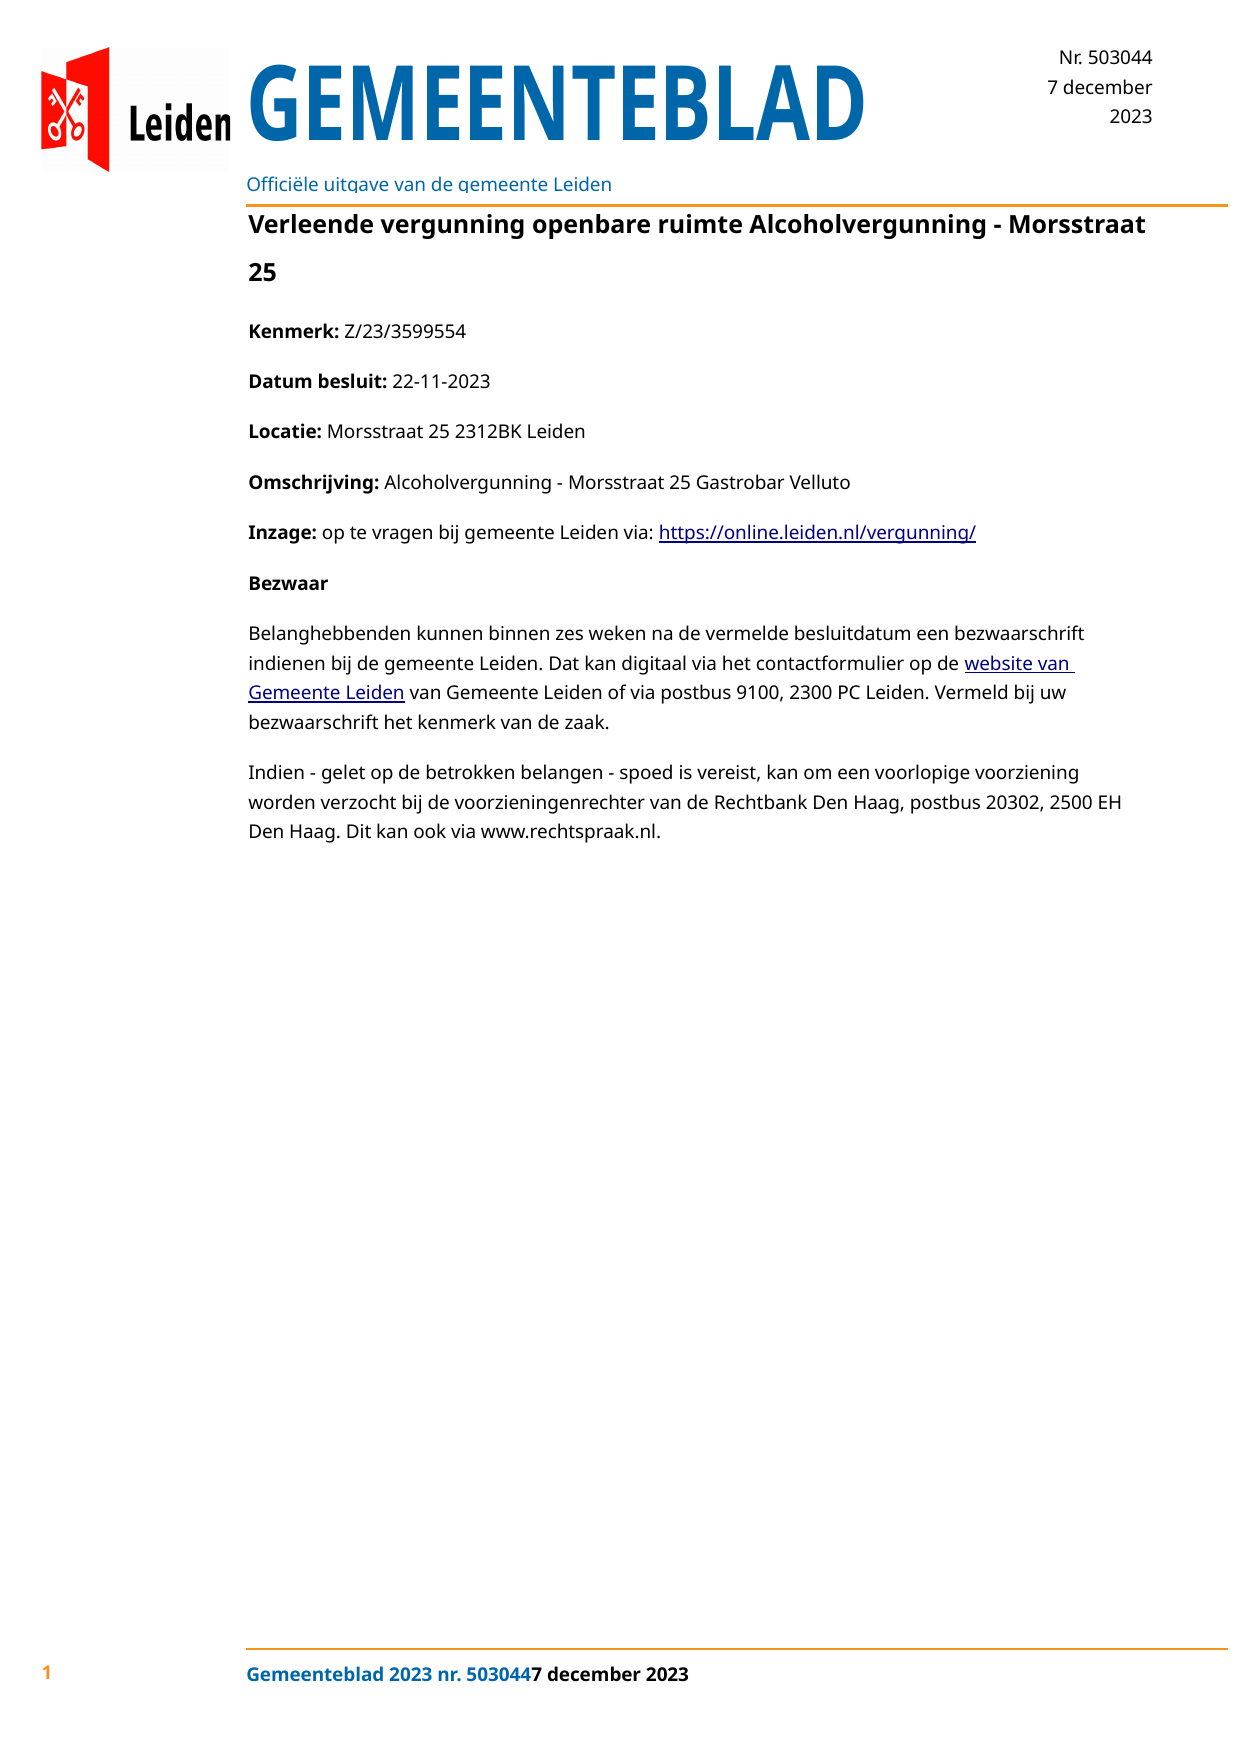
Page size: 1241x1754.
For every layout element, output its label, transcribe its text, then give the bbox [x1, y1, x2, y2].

text Omschrijving: Alcoholvergunning - Morsstraat 25 Gastrobar Velluto [248, 469, 1152, 495]
text Inzage: op te vragen bij gemeente Leiden via: https://online.leiden.nl/vergunning/ [248, 519, 1152, 545]
picture [41, 47, 231, 172]
text Bezwaar [248, 570, 1152, 596]
text Locatie: Morsstraat 25 2312BK Leiden [248, 419, 1152, 444]
text Belanghebbenden kunnen binnen zes weken na de vermelde besluitdatum een bezwaarschrift indienen bij de gemeente Leiden. Dat kan digitaal via het contactformulier op de website van Gemeente Leiden van Gemeente Leiden of via postbus 9100, 2300 PC Leiden. Vermeld bij uw bezwaarschrift het kenmerk van de zaak. [248, 620, 1152, 735]
text Indien - gelet op de betrokken belangen - spoed is vereist, kan om een voorlopige voorziening worden verzocht bij de voorzieningenrechter van de Rechtbank Den Haag, postbus 20302, 2500 EH Den Haag. Dit kan ook via www.rechtspraak.nl. [248, 759, 1152, 844]
text Datum besluit: 22-11-2023 [248, 368, 1152, 394]
text Verleende vergunning openbare ruimte Alcoholvergunning - Morsstraat 25 [248, 207, 1152, 288]
text Kenmerk: Z/23/3599554 [248, 318, 1152, 344]
